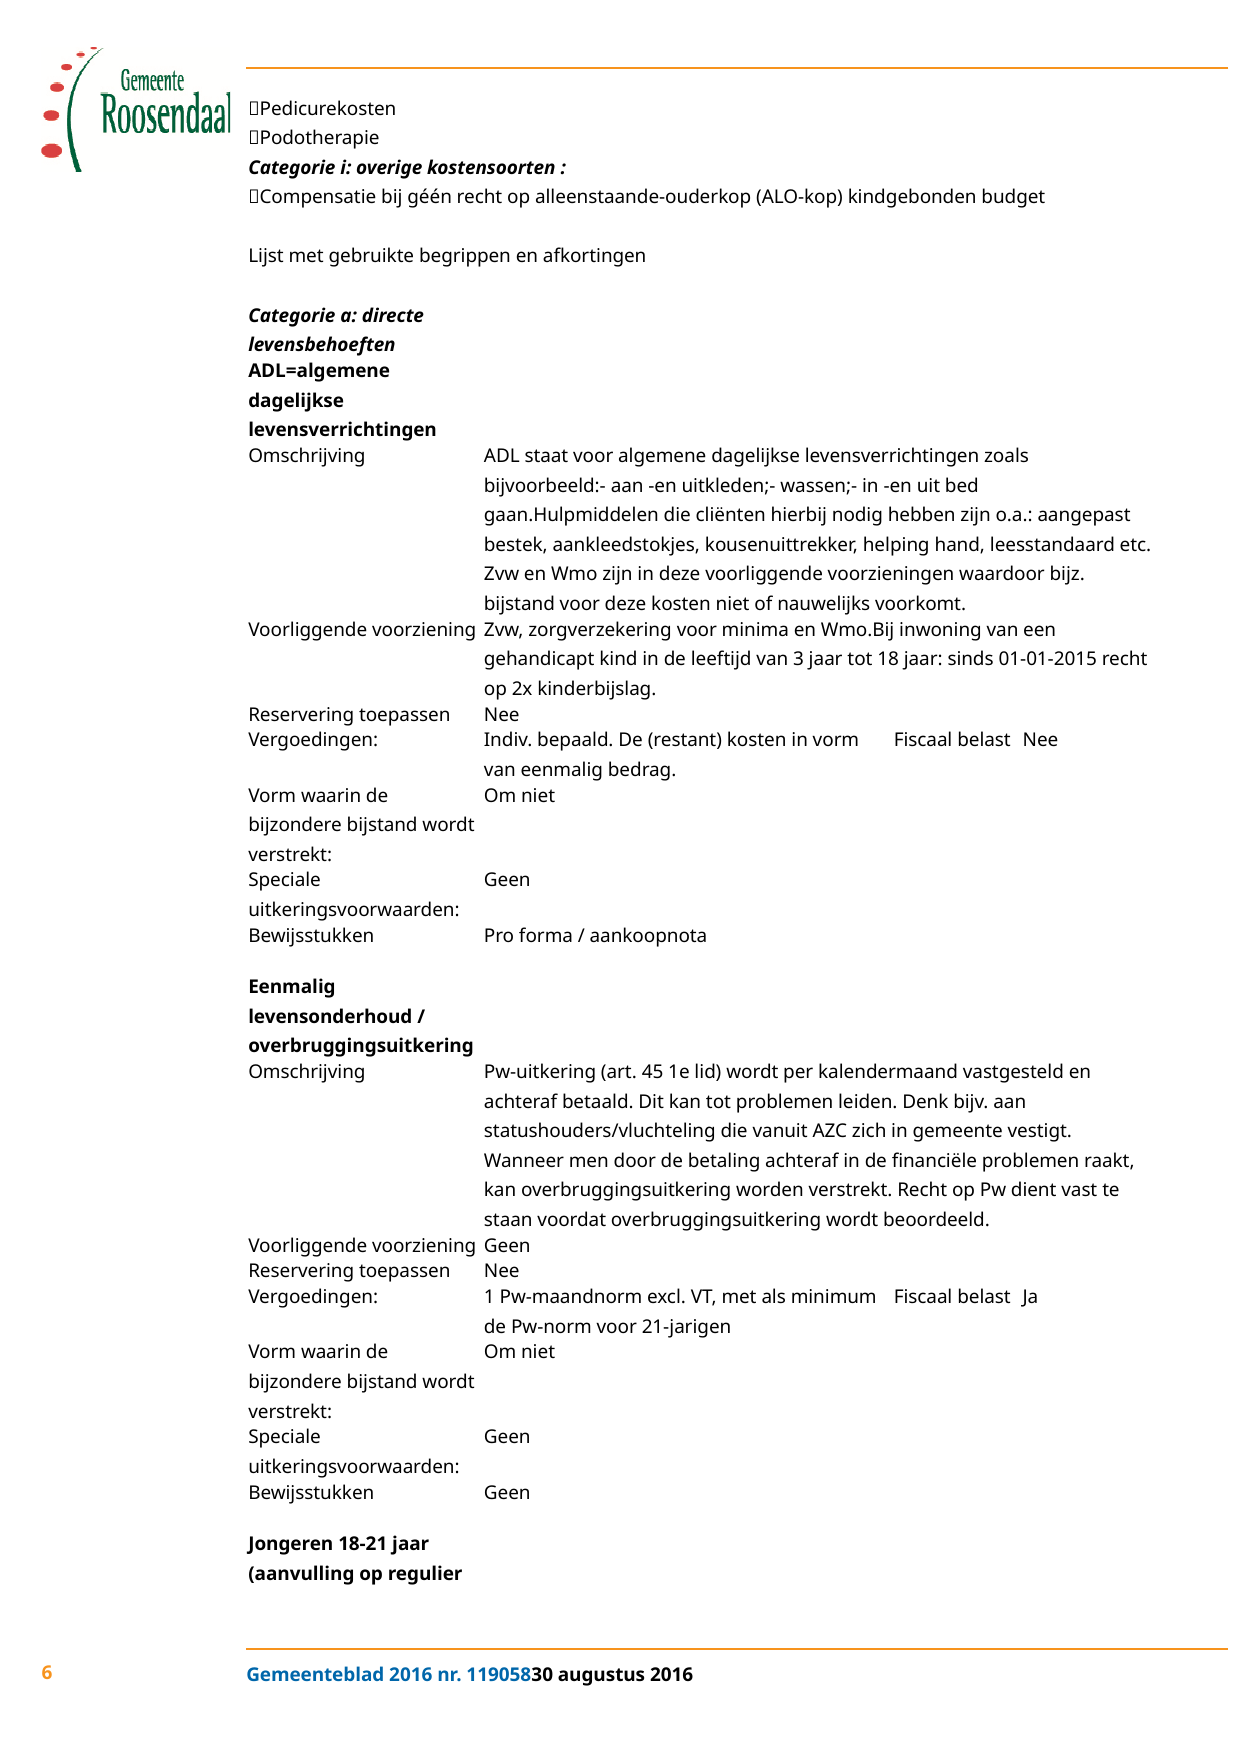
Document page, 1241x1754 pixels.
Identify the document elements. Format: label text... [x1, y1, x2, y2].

table_cell Zvw, zorgverzekering voor minima en Wmo.Bij inwoning van een gehandicapt kind in de leeftijd van 3 jaar tot 18 jaar: sinds 01-01-2015 recht op 2x kinderbijslag. [484, 616, 1152, 701]
text Compensatie bij géén recht op alleenstaande-ouderkop (ALO-kop) kindgebonden budget [248, 183, 1152, 209]
picture [41, 47, 231, 172]
table_cell Speciale uitkeringsvoorwaarden: [248, 867, 484, 922]
table_cell Indiv. bepaald. De (restant) kosten in vorm van eenmalig bedrag. [484, 726, 893, 782]
table_cell Nee [484, 701, 1152, 726]
table_cell Speciale uitkeringsvoorwaarden: [248, 1424, 484, 1479]
table_cell Vergoedingen: [248, 1284, 484, 1339]
text Pedicurekosten [248, 95, 1152, 121]
table_cell Voorliggende voorziening [248, 1232, 484, 1258]
table_cell Bewijsstukken [248, 922, 484, 948]
table_cell Geen [484, 1424, 1152, 1479]
table_cell 1 Pw-maandnorm excl. VT, met als minimum de Pw-norm voor 21-jarigen [484, 1284, 893, 1339]
table_cell Eenmalig levensonderhoud / overbruggingsuitkering [248, 974, 484, 1058]
table_cell Nee [1023, 726, 1152, 782]
table_cell Geen [484, 867, 1152, 922]
table_cell Vorm waarin de bijzondere bijstand wordt verstrekt: [248, 1339, 484, 1424]
text Categorie i: overige kostensoorten : [248, 154, 1152, 180]
table_cell Pw-uitkering (art. 45 1e lid) wordt per kalendermaand vastgesteld en achteraf betaald. Dit kan tot problemen leiden. Denk bijv. aan statushouders/vluchteling die vanuit AZC zich in gemeente vestigt. Wanneer men door de betaling achteraf in de financiële problemen raakt, kan overbruggingsuitkering worden verstrekt. Recht op Pw dient vast te staan voordat overbruggingsuitkering wordt beoordeeld. [484, 1058, 1152, 1232]
text Podotherapie [248, 124, 1152, 150]
table_cell Om niet [484, 782, 1152, 867]
table_cell ADL staat voor algemene dagelijkse levensverrichtingen zoals bijvoorbeeld:- aan -en uitkleden;- wassen;- in -en uit bed gaan.Hulpmiddelen die cliënten hierbij nodig hebben zijn o.a.: aangepast bestek, aankleedstokjes, kousenuittrekker, helping hand, leesstandaard etc. Zvw en Wmo zijn in deze voorliggende voorzieningen waardoor bijz. bijstand voor deze kosten niet of nauwelijks voorkomt. [484, 442, 1152, 616]
table_cell Ja [1023, 1284, 1152, 1339]
table_cell [484, 974, 1152, 1058]
table_cell Reservering toepassen [248, 1258, 484, 1283]
table_cell [484, 1530, 1152, 1586]
table_cell Om niet [484, 1339, 1152, 1424]
table_cell Geen [484, 1232, 1152, 1258]
table_cell Geen [484, 1479, 1152, 1505]
table_cell [248, 948, 1152, 973]
table_cell Fiscaal belast [894, 726, 1022, 782]
table_cell Nee [484, 1258, 1152, 1283]
table_cell Reservering toepassen [248, 701, 484, 726]
table_cell [484, 357, 1152, 442]
table_cell Fiscaal belast [894, 1284, 1022, 1339]
text Lijst met gebruikte begrippen en afkortingen [248, 243, 1152, 268]
table_header [484, 302, 1152, 357]
table_header Categorie a: directe levensbehoeften [248, 302, 484, 357]
table_cell Vergoedingen: [248, 726, 484, 782]
table_cell Bewijsstukken [248, 1479, 484, 1505]
table_cell Pro forma / aankoopnota [484, 922, 1152, 948]
table_cell Jongeren 18-21 jaar (aanvulling op regulier [248, 1530, 484, 1586]
table_cell [248, 1505, 1152, 1530]
table_cell Vorm waarin de bijzondere bijstand wordt verstrekt: [248, 782, 484, 867]
table_cell Voorliggende voorziening [248, 616, 484, 701]
table_cell Omschrijving [248, 442, 484, 616]
table_cell Omschrijving [248, 1058, 484, 1232]
table_cell ADL=algemene dagelijkse levensverrichtingen [248, 357, 484, 442]
